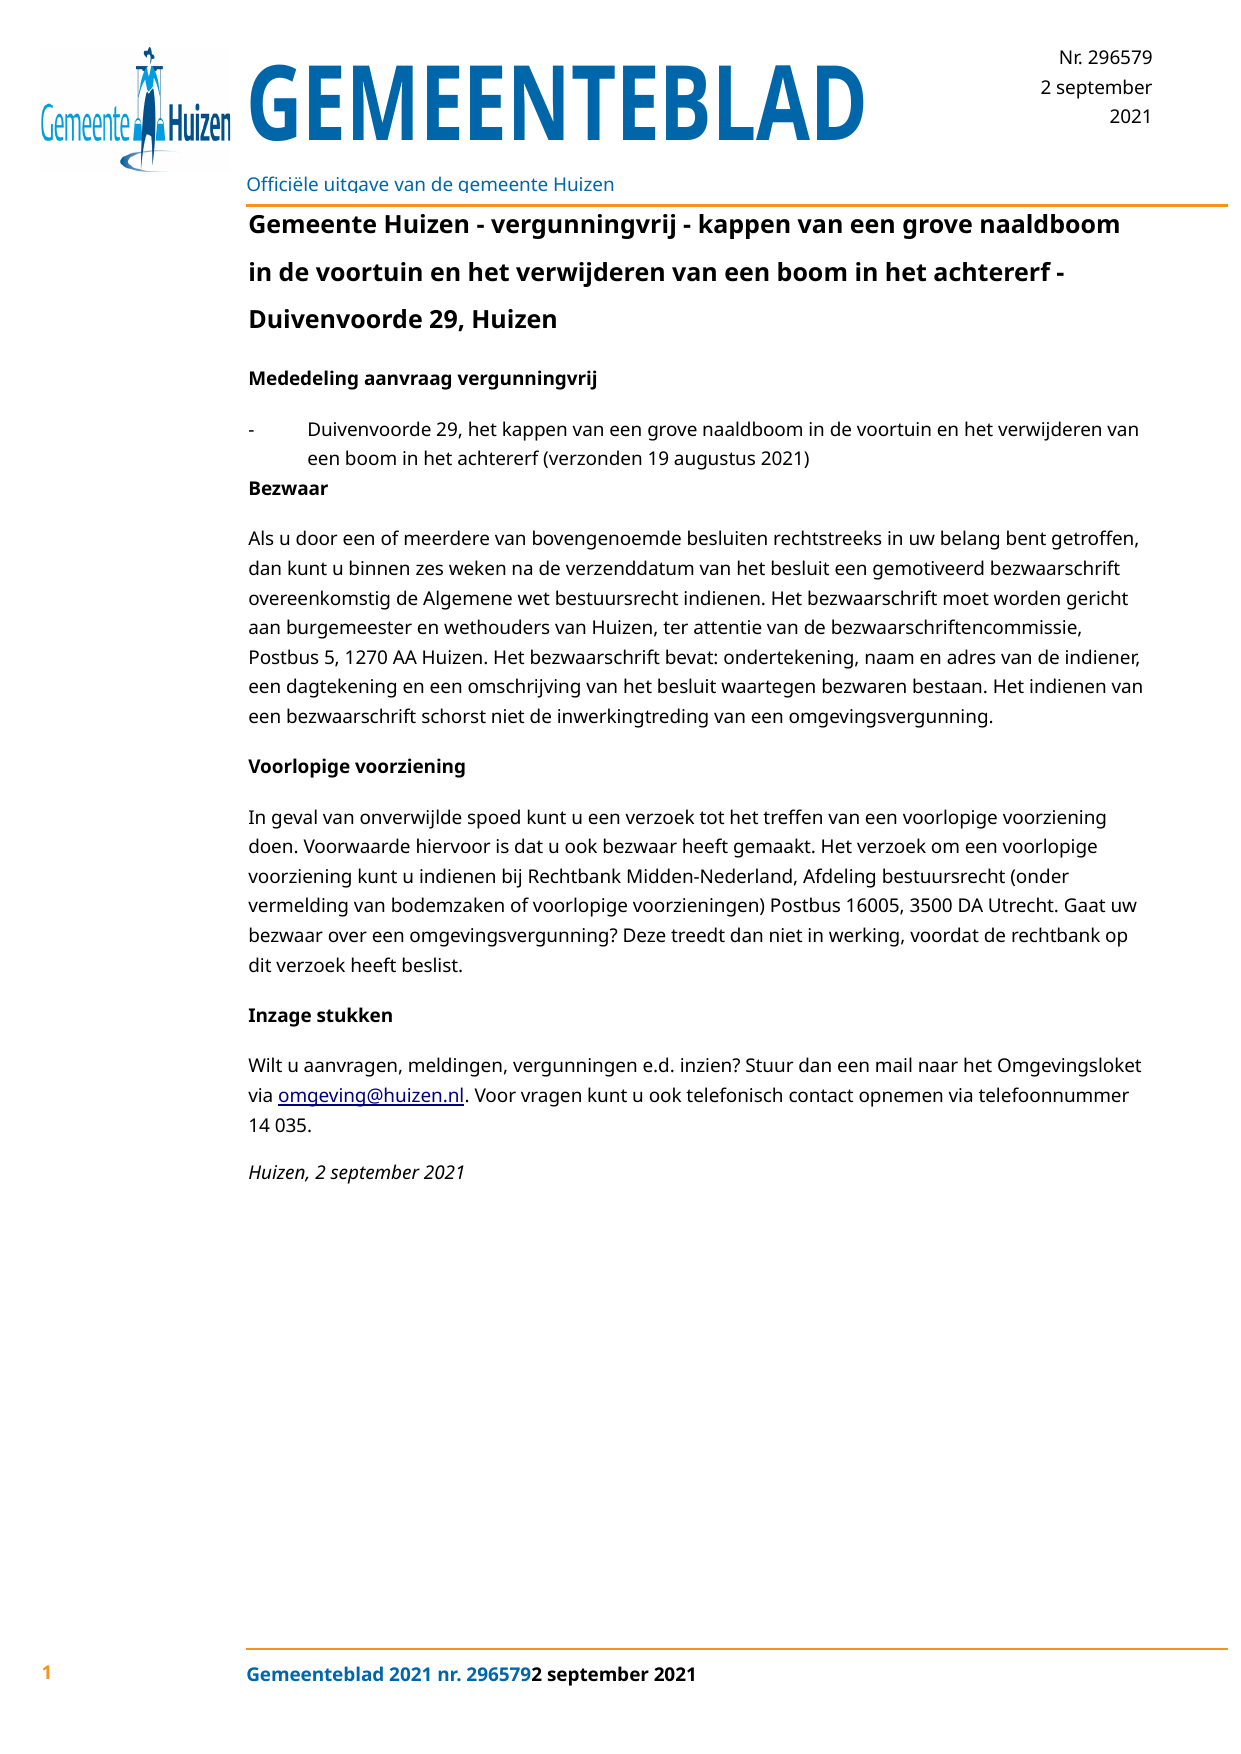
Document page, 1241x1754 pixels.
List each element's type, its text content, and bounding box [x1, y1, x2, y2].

text Inzage stukken [248, 1002, 1152, 1028]
text Voorlopige voorziening [248, 753, 1152, 779]
text Gemeente Huizen - vergunningvrij - kappen van een grove naaldboom in de voortuin en het verwijderen van een boom in het achtererf - Duivenvoorde 29, Huizen [248, 207, 1152, 336]
text In geval van onverwijlde spoed kunt u een verzoek tot het treffen van een voorlopige voorziening doen. Voorwaarde hiervoor is dat u ook bezwaar heeft gemaakt. Het verzoek om een voorlopige voorziening kunt u indienen bij Rechtbank Midden-Nederland, Afdeling bestuursrecht (onder vermelding van bodemzaken of voorlopige voorzieningen) Postbus 16005, 3500 DA Utrecht. Gaat uw bezwaar over een omgevingsvergunning? Deze treedt dan niet in werking, voordat de rechtbank op dit verzoek heeft beslist. [248, 804, 1152, 977]
text Bezwaar [248, 475, 1152, 501]
text Als u door een of meerdere van bovengenoemde besluiten rechtstreeks in uw belang bent getroffen, dan kunt u binnen zes weken na de verzenddatum van het besluit een gemotiveerd bezwaarschrift overeenkomstig de Algemene wet bestuursrecht indienen. Het bezwaarschrift moet worden gericht aan burgemeester en wethouders van Huizen, ter attentie van de bezwaarschriftencommissie, Postbus 5, 1270 AA Huizen. Het bezwaarschrift bevat: ondertekening, naam en adres van de indiener, een dagtekening en een omschrijving van het besluit waartegen bezwaren bestaan. Het indienen van een bezwaarschrift schorst niet de inwerkingtreding van een omgevingsvergunning. [248, 526, 1152, 729]
text Mededeling aanvraag vergunningvrij [248, 366, 1152, 391]
text Wilt u aanvragen, meldingen, vergunningen e.d. inzien? Stuur dan een mail naar het Omgevingsloket via omgeving@huizen.nl. Voor vragen kunt u ook telefonisch contact opnemen via telefoonnummer 14 035. [248, 1053, 1152, 1137]
text Huizen, 2 september 2021 [248, 1159, 1152, 1185]
list Duivenvoorde 29, het kappen van een grove naaldboom in de voortuin en het verwijderen van een boom in het achtererf (verzonden 19 augustus 2021) [248, 416, 1152, 471]
picture [41, 47, 231, 172]
